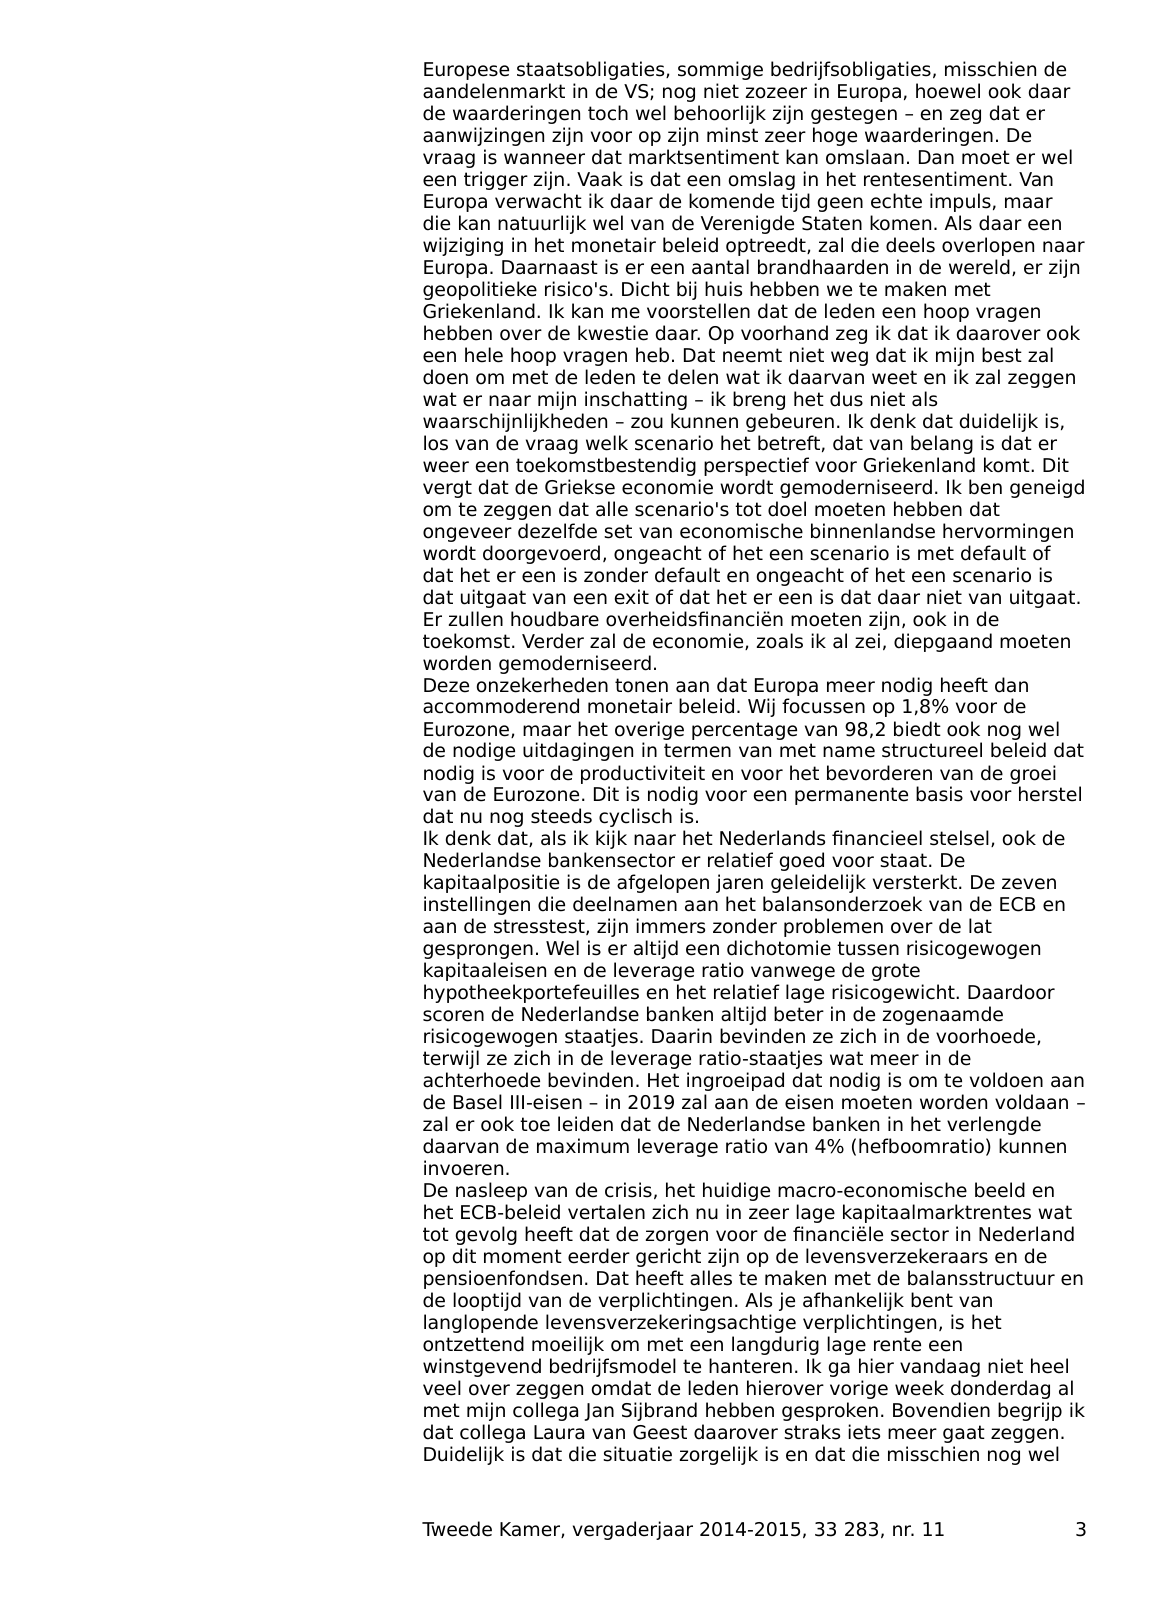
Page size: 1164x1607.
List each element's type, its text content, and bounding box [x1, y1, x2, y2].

text Deze onzekerheden tonen aan dat Europa meer nodig heeft dan accommoderend monetair beleid. Wij focussen op 1,8% voor de Eurozone, maar het overige percentage van 98,2 biedt ook nog wel de nodige uitdagingen in termen van met name structureel beleid dat nodig is voor de productiviteit en voor het bevorderen van de groei van de Eurozone. Dit is nodig voor een permanente basis voor herstel dat nu nog steeds cyclisch is. [422, 674, 1087, 828]
text Ik denk dat, als ik kijk naar het Nederlands financieel stelsel, ook de Nederlandse bankensector er relatief goed voor staat. De kapitaalpositie is de afgelopen jaren geleidelijk versterkt. De zeven instellingen die deelnamen aan het balansonderzoek van de ECB en aan de stresstest, zijn immers zonder problemen over de lat gesprongen. Wel is er altijd een dichotomie tussen risicogewogen kapitaaleisen en de leverage ratio vanwege de grote hypotheekportefeuilles en het relatief lage risicogewicht. Daardoor scoren de Nederlandse banken altijd beter in de zogenaamde risicogewogen staatjes. Daarin bevinden ze zich in de voorhoede, terwijl ze zich in de leverage ratio-staatjes wat meer in de achterhoede bevinden. Het ingroeipad dat nodig is om te voldoen aan de Basel III-eisen – in 2019 zal aan de eisen moeten worden voldaan – zal er ook toe leiden dat de Nederlandse banken in het verlengde daarvan de maximum leverage ratio van 4% (hefboomratio) kunnen invoeren. [422, 828, 1087, 1180]
text De nasleep van de crisis, het huidige macro-economische beeld en het ECB-beleid vertalen zich nu in zeer lage kapitaalmarktrentes wat tot gevolg heeft dat de zorgen voor de financiële sector in Nederland op dit moment eerder gericht zijn op de levensverzekeraars en de pensioenfondsen. Dat heeft alles te maken met de balansstructuur en de looptijd van de verplichtingen. Als je afhankelijk bent van langlopende levensverzekeringsachtige verplichtingen, is het ontzettend moeilijk om met een langdurig lage rente een winstgevend bedrijfsmodel te hanteren. Ik ga hier vandaag niet heel veel over zeggen omdat de leden hierover vorige week donderdag al met mijn collega Jan Sijbrand hebben gesproken. Bovendien begrijp ik dat collega Laura van Geest daarover straks iets meer gaat zeggen. Duidelijk is dat die situatie zorgelijk is en dat die misschien nog wel [422, 1180, 1087, 1466]
text Europese staatsobligaties, sommige bedrijfsobligaties, misschien de aandelenmarkt in de VS; nog niet zozeer in Europa, hoewel ook daar de waarderingen toch wel behoorlijk zijn gestegen – en zeg dat er aanwijzingen zijn voor op zijn minst zeer hoge waarderingen. De vraag is wanneer dat marktsentiment kan omslaan. Dan moet er wel een trigger zijn. Vaak is dat een omslag in het rentesentiment. Van Europa verwacht ik daar de komende tijd geen echte impuls, maar die kan natuurlijk wel van de Verenigde Staten komen. Als daar een wijziging in het monetair beleid optreedt, zal die deels overlopen naar Europa. Daarnaast is er een aantal brandhaarden in de wereld, er zijn geopolitieke risico's. Dicht bij huis hebben we te maken met Griekenland. Ik kan me voorstellen dat de leden een hoop vragen hebben over de kwestie daar. Op voorhand zeg ik dat ik daarover ook een hele hoop vragen heb. Dat neemt niet weg dat ik mijn best zal doen om met de leden te delen wat ik daarvan weet en ik zal zeggen wat er naar mijn inschatting – ik breng het dus niet als waarschijnlijkheden – zou kunnen gebeuren. Ik denk dat duidelijk is, los van de vraag welk scenario het betreft, dat van belang is dat er weer een toekomstbestendig perspectief voor Griekenland komt. Dit vergt dat de Griekse economie wordt gemoderniseerd. Ik ben geneigd om te zeggen dat alle scenario's tot doel moeten hebben dat ongeveer dezelfde set van economische binnenlandse hervormingen wordt doorgevoerd, ongeacht of het een scenario is met default of dat het er een is zonder default en ongeacht of het een scenario is dat uitgaat van een exit of dat het er een is dat daar niet van uitgaat. Er zullen houdbare overheidsfinanciën moeten zijn, ook in de toekomst. Verder zal de economie, zoals ik al zei, diepgaand moeten worden gemoderniseerd. [422, 59, 1087, 674]
